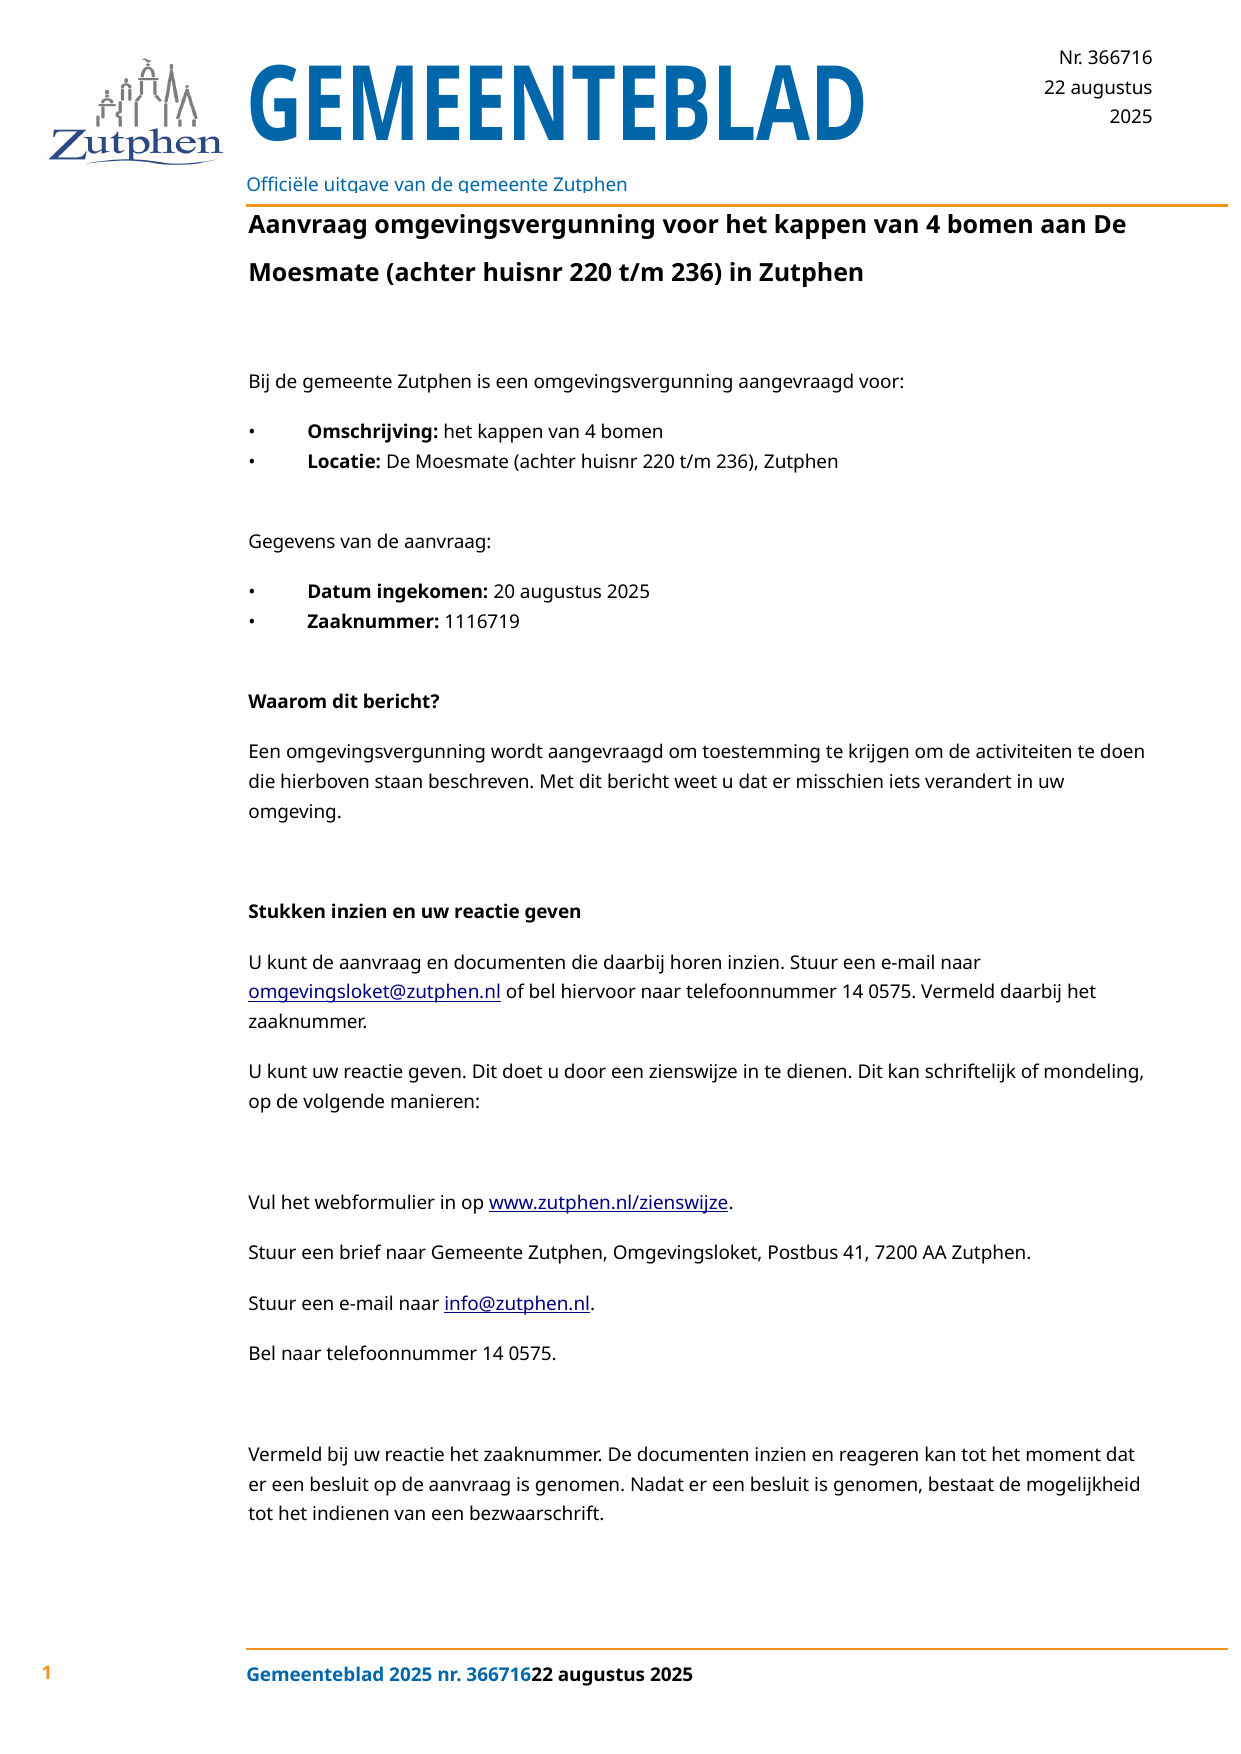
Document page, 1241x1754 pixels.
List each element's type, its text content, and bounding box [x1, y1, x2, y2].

picture [41, 47, 231, 172]
text Aanvraag omgevingsvergunning voor het kappen van 4 bomen aan De Moesmate (achter huisnr 220 t/m 236) in Zutphen [248, 207, 1152, 288]
text Stuur een e-mail naar info@zutphen.nl. [248, 1290, 1152, 1316]
text Vul het webformulier in op www.zutphen.nl/zienswijze. [248, 1189, 1152, 1215]
list Locatie: De Moesmate (achter huisnr 220 t/m 236), Zutphen [248, 448, 1152, 474]
text U kunt de aanvraag en documenten die daarbij horen inzien. Stuur een e-mail naar omgevingsloket@zutphen.nl of bel hiervoor naar telefoonnummer 14 0575. Vermeld daarbij het zaaknummer. [248, 949, 1152, 1034]
list Omschrijving: het kappen van 4 bomen [248, 419, 1152, 444]
text Stuur een brief naar Gemeente Zutphen, Omgevingsloket, Postbus 41, 7200 AA Zutphen. [248, 1239, 1152, 1265]
text U kunt uw reactie geven. Dit doet u door een zienswijze in te dienen. Dit kan schriftelijk of mondeling, op de volgende manieren: [248, 1059, 1152, 1114]
list Datum ingekomen: 20 augustus 2025 [248, 579, 1152, 604]
text Bel naar telefoonnummer 14 0575. [248, 1340, 1152, 1366]
text Bij de gemeente Zutphen is een omgevingsvergunning aangevraagd voor: [248, 368, 1152, 394]
text Gegevens van de aanvraag: [248, 528, 1152, 554]
text Waarom dit bericht? [248, 688, 1152, 714]
text Een omgevingsvergunning wordt aangevraagd om toestemming te krijgen om de activiteiten te doen die hierboven staan beschreven. Met dit bericht weet u dat er misschien iets verandert in uw omgeving. [248, 739, 1152, 824]
text Vermeld bij uw reactie het zaaknummer. De documenten inzien en reageren kan tot het moment dat er een besluit op de aanvraag is genomen. Nadat er een besluit is genomen, bestaat de mogelijkheid tot het indienen van een bezwaarschrift. [248, 1441, 1152, 1526]
list Zaaknummer: 1116719 [248, 608, 1152, 634]
text Stukken inzien en uw reactie geven [248, 899, 1152, 924]
